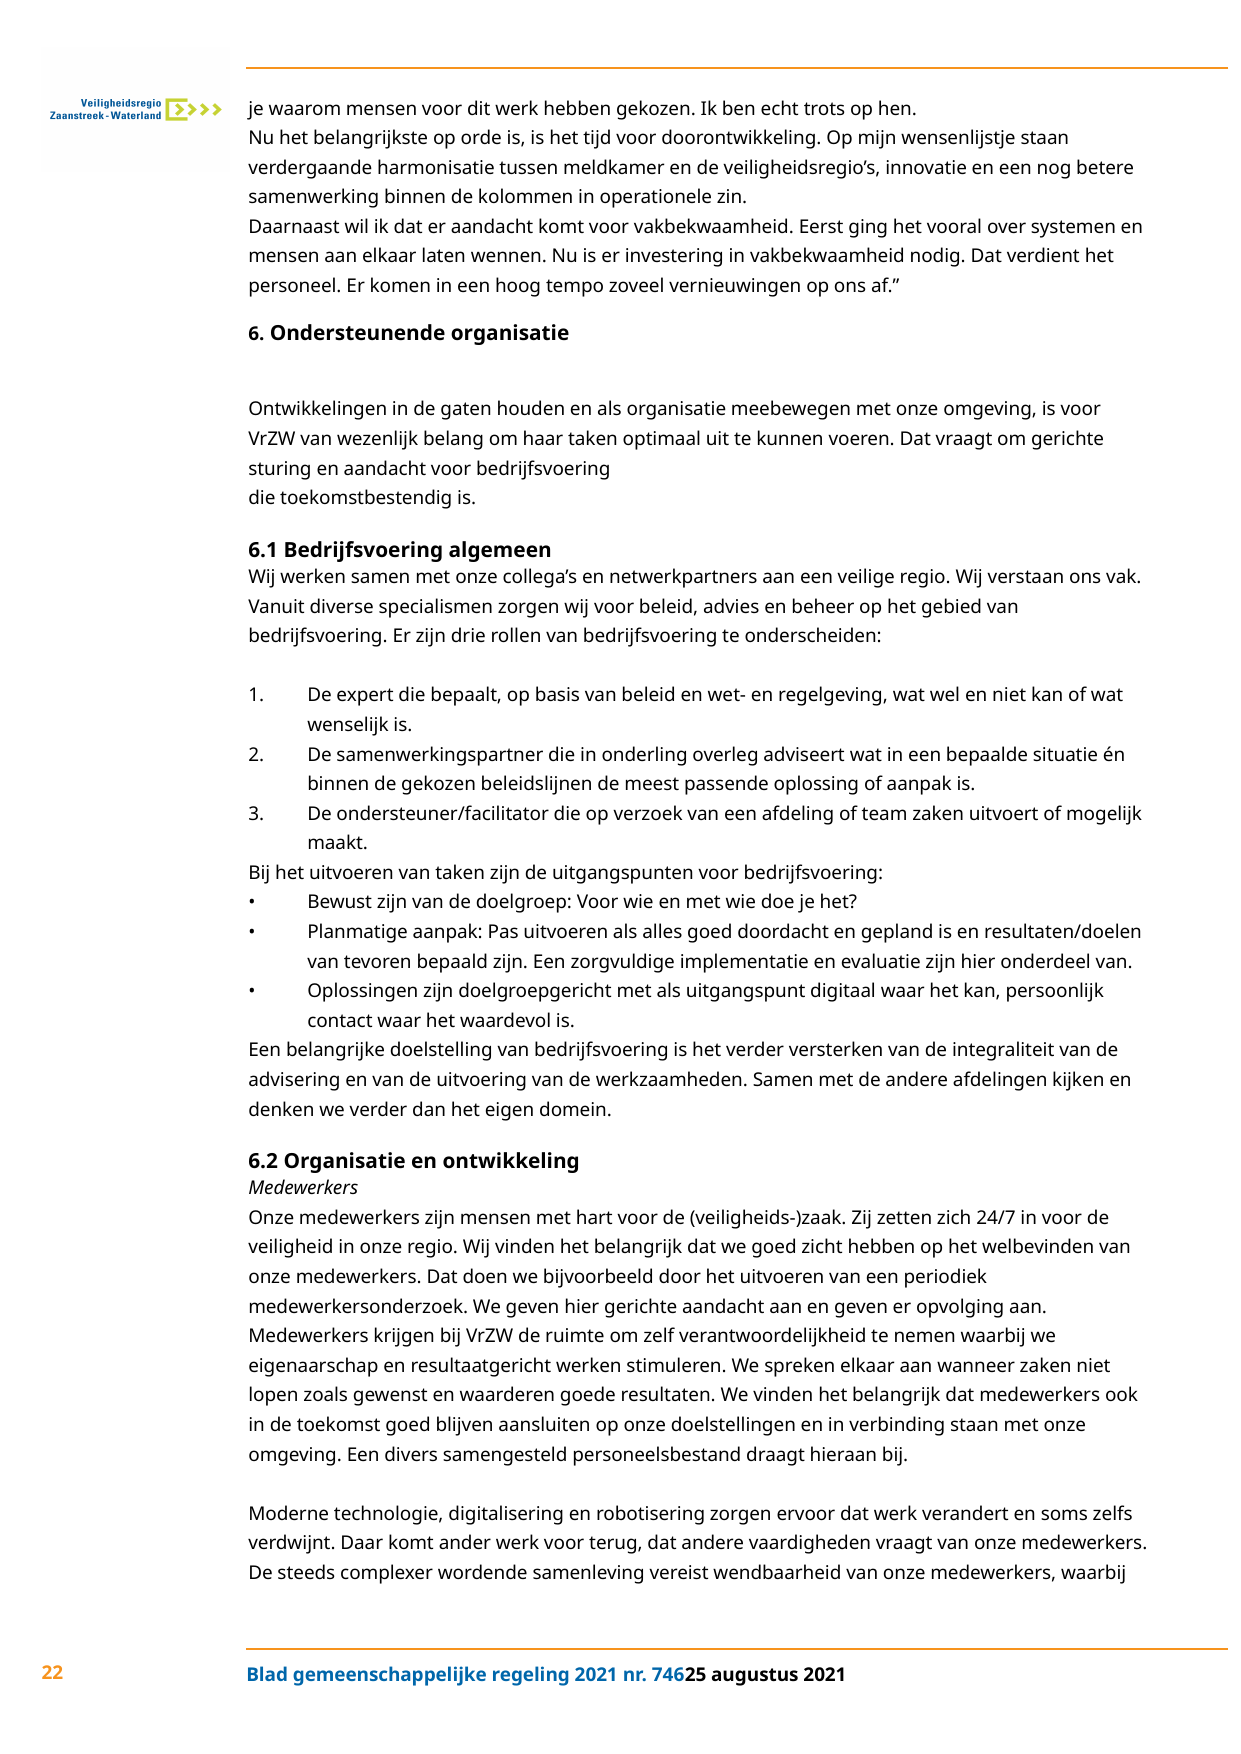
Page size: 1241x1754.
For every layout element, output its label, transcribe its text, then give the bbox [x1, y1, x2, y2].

text Medewerkers [248, 1174, 1152, 1200]
list De expert die bepaalt, op basis van beleid en wet- en regelgeving, wat wel en niet kan of wat wenselijk is. [248, 682, 1152, 737]
text Bij het uitvoeren van taken zijn de uitgangspunten voor bedrijfsvoering: [248, 859, 1152, 885]
list Planmatige aanpak: Pas uitvoeren als alles goed doordacht en gepland is en resultaten/doelen van tevoren bepaald zijn. Een zorgvuldige implementatie en evaluatie zijn hier onderdeel van. [248, 918, 1152, 973]
text je waarom mensen voor dit werk hebben gekozen. Ik ben echt trots op hen. [248, 95, 1152, 121]
list De samenwerkingspartner die in onderling overleg adviseert wat in een bepaalde situatie én binnen de gekozen beleidslijnen de meest passende oplossing of aanpak is. [248, 741, 1152, 796]
text Moderne technologie, digitalisering en robotisering zorgen ervoor dat werk verandert en soms zelfs verdwijnt. Daar komt ander werk voor terug, dat andere vaardigheden vraagt van onze medewerkers. De steeds complexer wordende samenleving vereist wendbaarheid van onze medewerkers, waarbij [248, 1500, 1152, 1585]
text Ontwikkelingen in de gaten houden en als organisatie meebewegen met onze omgeving, is voor VrZW van wezenlijk belang om haar taken optimaal uit te kunnen voeren. Dat vraagt om gerichte sturing en aandacht voor bedrijfsvoering [248, 396, 1152, 481]
list De ondersteuner/facilitator die op verzoek van een afdeling of team zaken uitvoert of mogelijk maakt. [248, 800, 1152, 855]
picture [41, 47, 231, 172]
text Daarnaast wil ik dat er aandacht komt voor vakbekwaamheid. Eerst ging het vooral over systemen en mensen aan elkaar laten wennen. Nu is er investering in vakbekwaamheid nodig. Dat verdient het personeel. Er komen in een hoog tempo zoveel vernieuwingen op ons af.” [248, 213, 1152, 298]
text Een belangrijke doelstelling van bedrijfsvoering is het verder versterken van de integraliteit van de advisering en van de uitvoering van de werkzaamheden. Samen met de andere afdelingen kijken en denken we verder dan het eigen domein. [248, 1037, 1152, 1121]
list Bewust zijn van de doelgroep: Voor wie en met wie doe je het? [248, 889, 1152, 914]
text Onze medewerkers zijn mensen met hart voor de (veiligheids-)zaak. Zij zetten zich 24/7 in voor de veiligheid in onze regio. Wij vinden het belangrijk dat we goed zicht hebben op het welbevinden van onze medewerkers. Dat doen we bijvoorbeeld door het uitvoeren van een periodiek medewerkersonderzoek. We geven hier gerichte aandacht aan en geven er opvolging aan. Medewerkers krijgen bij VrZW de ruimte om zelf verantwoordelijkheid te nemen waarbij we eigenaarschap en resultaatgericht werken stimuleren. We spreken elkaar aan wanneer zaken niet lopen zoals gewenst en waarderen goede resultaten. We vinden het belangrijk dat medewerkers ook in de toekomst goed blijven aansluiten op onze doelstellingen en in verbinding staan met onze omgeving. Een divers samengesteld personeelsbestand draagt hieraan bij. [248, 1204, 1152, 1467]
text 6. Ondersteunende organisatie [248, 318, 1152, 346]
text 6.2 Organisatie en ontwikkeling [248, 1146, 1152, 1174]
list Oplossingen zijn doelgroepgericht met als uitgangspunt digitaal waar het kan, persoonlijk contact waar het waardevol is. [248, 977, 1152, 1033]
text die toekomstbestendig is. [248, 484, 1152, 510]
text 6.1 Bedrijfsvoering algemeen [248, 535, 1152, 563]
text Wij werken samen met onze collega’s en netwerkpartners aan een veilige regio. Wij verstaan ons vak. Vanuit diverse specialismen zorgen wij voor beleid, advies en beheer op het gebied van bedrijfsvoering. Er zijn drie rollen van bedrijfsvoering te onderscheiden: [248, 563, 1152, 648]
text Nu het belangrijkste op orde is, is het tijd voor doorontwikkeling. Op mijn wensenlijstje staan verdergaande harmonisatie tussen meldkamer en de veiligheidsregio’s, innovatie en een nog betere samenwerking binnen de kolommen in operationele zin. [248, 124, 1152, 209]
